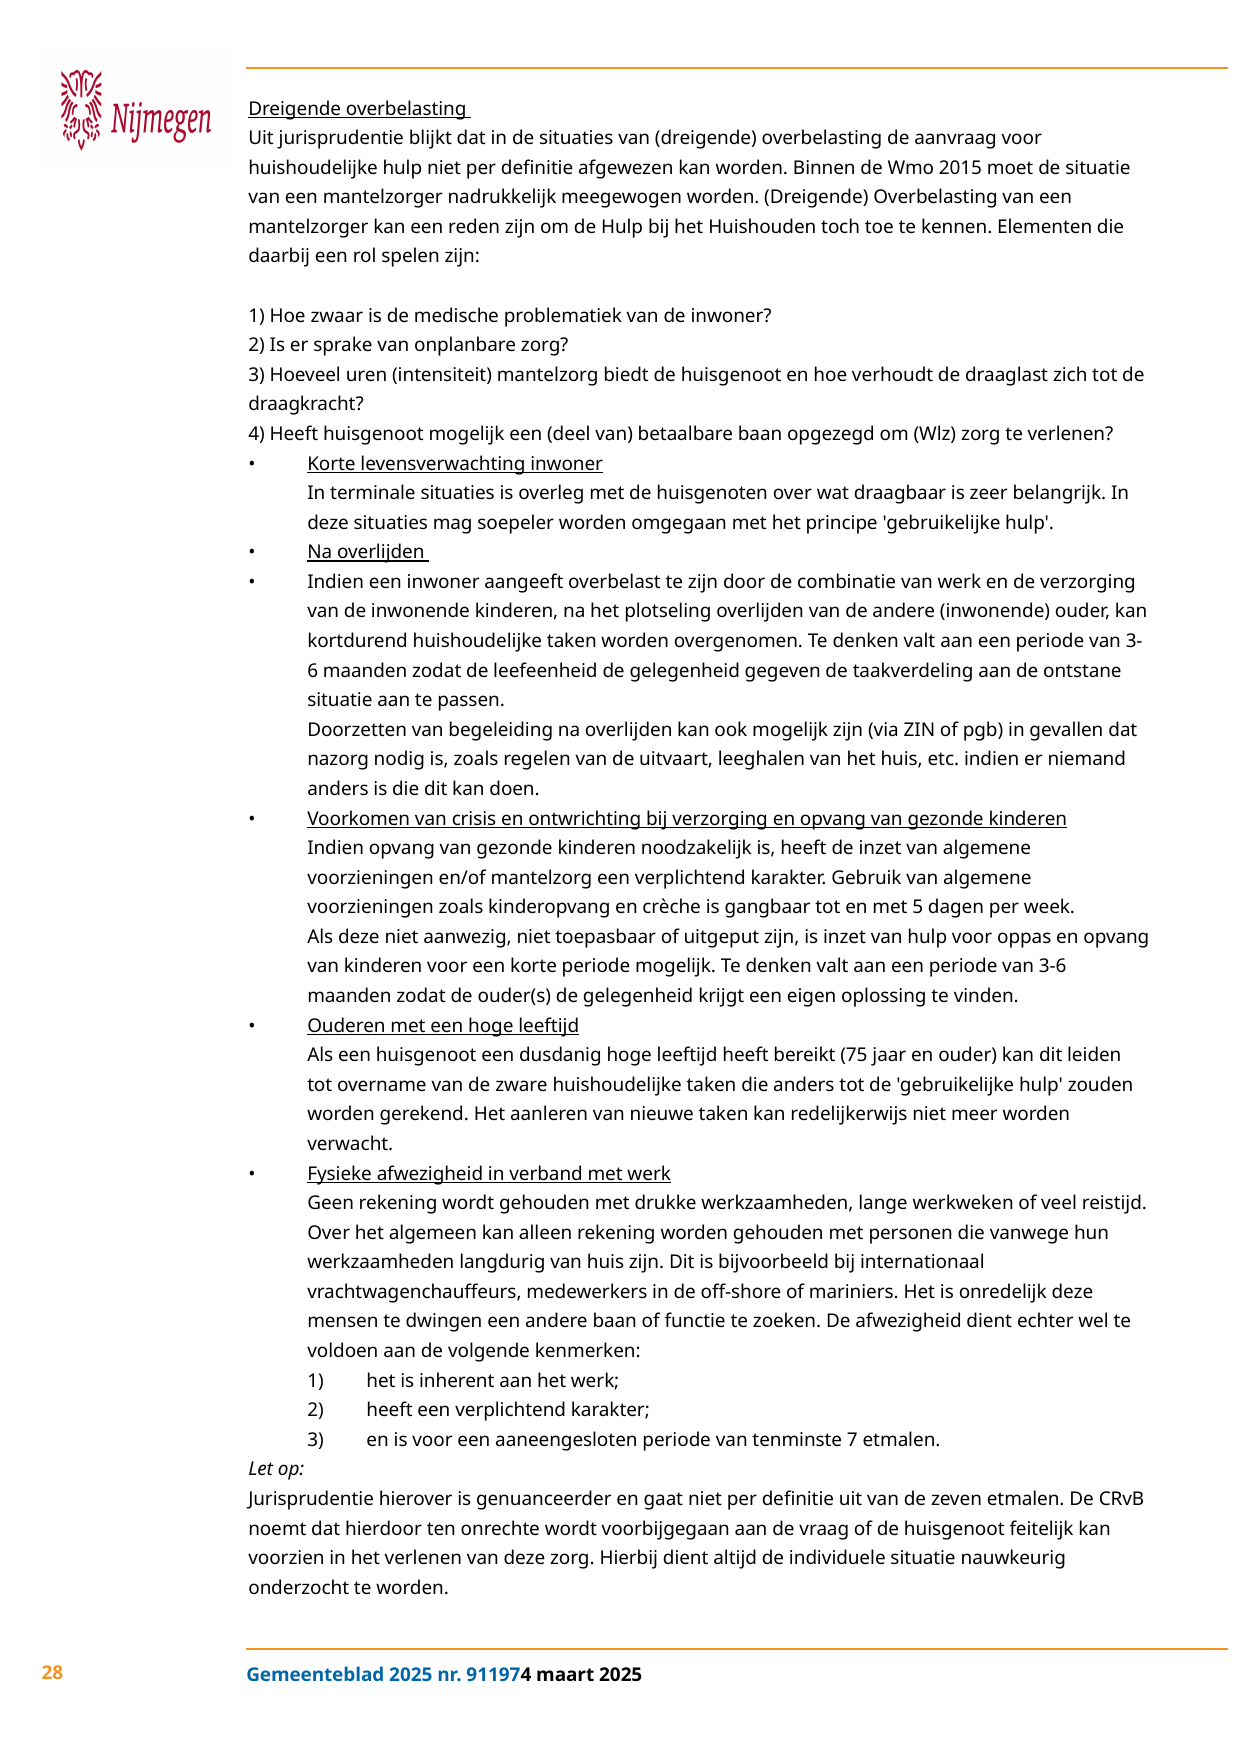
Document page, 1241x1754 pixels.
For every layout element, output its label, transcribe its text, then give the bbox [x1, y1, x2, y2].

list Als een huisgenoot een dusdanig hoge leeftijd heeft bereikt (75 jaar en ouder) kan dit leiden tot overname van de zware huishoudelijke taken die anders tot de 'gebruikelijke hulp' zouden worden gerekend. Het aanleren van nieuwe taken kan redelijkerwijs niet meer worden verwacht. [248, 1041, 1152, 1156]
text 2) Is er sprake van onplanbare zorg? [248, 331, 1152, 357]
list Indien opvang van gezonde kinderen noodzakelijk is, heeft de inzet van algemene voorzieningen en/of mantelzorg een verplichtend karakter. Gebruik van algemene voorzieningen zoals kinderopvang en crèche is gangbaar tot en met 5 dagen per week. [248, 834, 1152, 919]
picture [41, 47, 231, 172]
list Als deze niet aanwezig, niet toepasbaar of uitgeput zijn, is inzet van hulp voor oppas en opvang van kinderen voor een korte periode mogelijk. Te denken valt aan een periode van 3-6 maanden zodat de ouder(s) de gelegenheid krijgt een eigen oplossing te vinden. [248, 923, 1152, 1008]
text Dreigende overbelasting [248, 95, 1152, 121]
text 4) Heeft huisgenoot mogelijk een (deel van) betaalbare baan opgezegd om (Wlz) zorg te verlenen? [248, 420, 1152, 446]
text 1) Hoe zwaar is de medische problematiek van de inwoner? [248, 302, 1152, 328]
list heeft een verplichtend karakter; [307, 1396, 1152, 1422]
list Na overlijden [248, 538, 1152, 564]
text 3) Hoeveel uren (intensiteit) mantelzorg biedt de huisgenoot en hoe verhoudt de draaglast zich tot de draagkracht? [248, 361, 1152, 416]
list Indien een inwoner aangeeft overbelast te zijn door de combinatie van werk en de verzorging van de inwonende kinderen, na het plotseling overlijden van de andere (inwonende) ouder, kan kortdurend huishoudelijke taken worden overgenomen. Te denken valt aan een periode van 3-6 maanden zodat de leefeenheid de gelegenheid gegeven de taakverdeling aan de ontstane situatie aan te passen. [248, 568, 1152, 712]
list Voorkomen van crisis en ontwrichting bij verzorging en opvang van gezonde kinderen [248, 805, 1152, 831]
list Ouderen met een hoge leeftijd [248, 1012, 1152, 1038]
text Jurisprudentie hierover is genuanceerder en gaat niet per definitie uit van de zeven etmalen. De CRvB noemt dat hierdoor ten onrechte wordt voorbijgegaan aan de vraag of de huisgenoot feitelijk kan voorzien in het verlenen van deze zorg. Hierbij dient altijd de individuele situatie nauwkeurig onderzocht te worden. [248, 1485, 1152, 1600]
list In terminale situaties is overleg met de huisgenoten over wat draagbaar is zeer belangrijk. In deze situaties mag soepeler worden omgegaan met het principe 'gebruikelijke hulp'. [248, 479, 1152, 535]
list en is voor een aaneengesloten periode van tenminste 7 etmalen. [307, 1426, 1152, 1452]
list Geen rekening wordt gehouden met drukke werkzaamheden, lange werkweken of veel reistijd. Over het algemeen kan alleen rekening worden gehouden met personen die vanwege hun werkzaamheden langdurig van huis zijn. Dit is bijvoorbeeld bij internationaal vrachtwagenchauffeurs, medewerkers in de off-shore of mariniers. Het is onredelijk deze mensen te dwingen een andere baan of functie te zoeken. De afwezigheid dient echter wel te voldoen aan de volgende kenmerken: [248, 1189, 1152, 1363]
text Let op: [248, 1456, 1152, 1481]
list Korte levensverwachting inwoner [248, 450, 1152, 476]
list het is inherent aan het werk; [307, 1367, 1152, 1393]
list Fysieke afwezigheid in verband met werk [248, 1160, 1152, 1186]
list Doorzetten van begeleiding na overlijden kan ook mogelijk zijn (via ZIN of pgb) in gevallen dat nazorg nodig is, zoals regelen van de uitvaart, leeghalen van het huis, etc. indien er niemand anders is die dit kan doen. [248, 716, 1152, 801]
text Uit jurisprudentie blijkt dat in de situaties van (dreigende) overbelasting de aanvraag voor huishoudelijke hulp niet per definitie afgewezen kan worden. Binnen de Wmo 2015 moet de situatie van een mantelzorger nadrukkelijk meegewogen worden. (Dreigende) Overbelasting van een mantelzorger kan een reden zijn om de Hulp bij het Huishouden toch toe te kennen. Elementen die daarbij een rol spelen zijn: [248, 124, 1152, 268]
